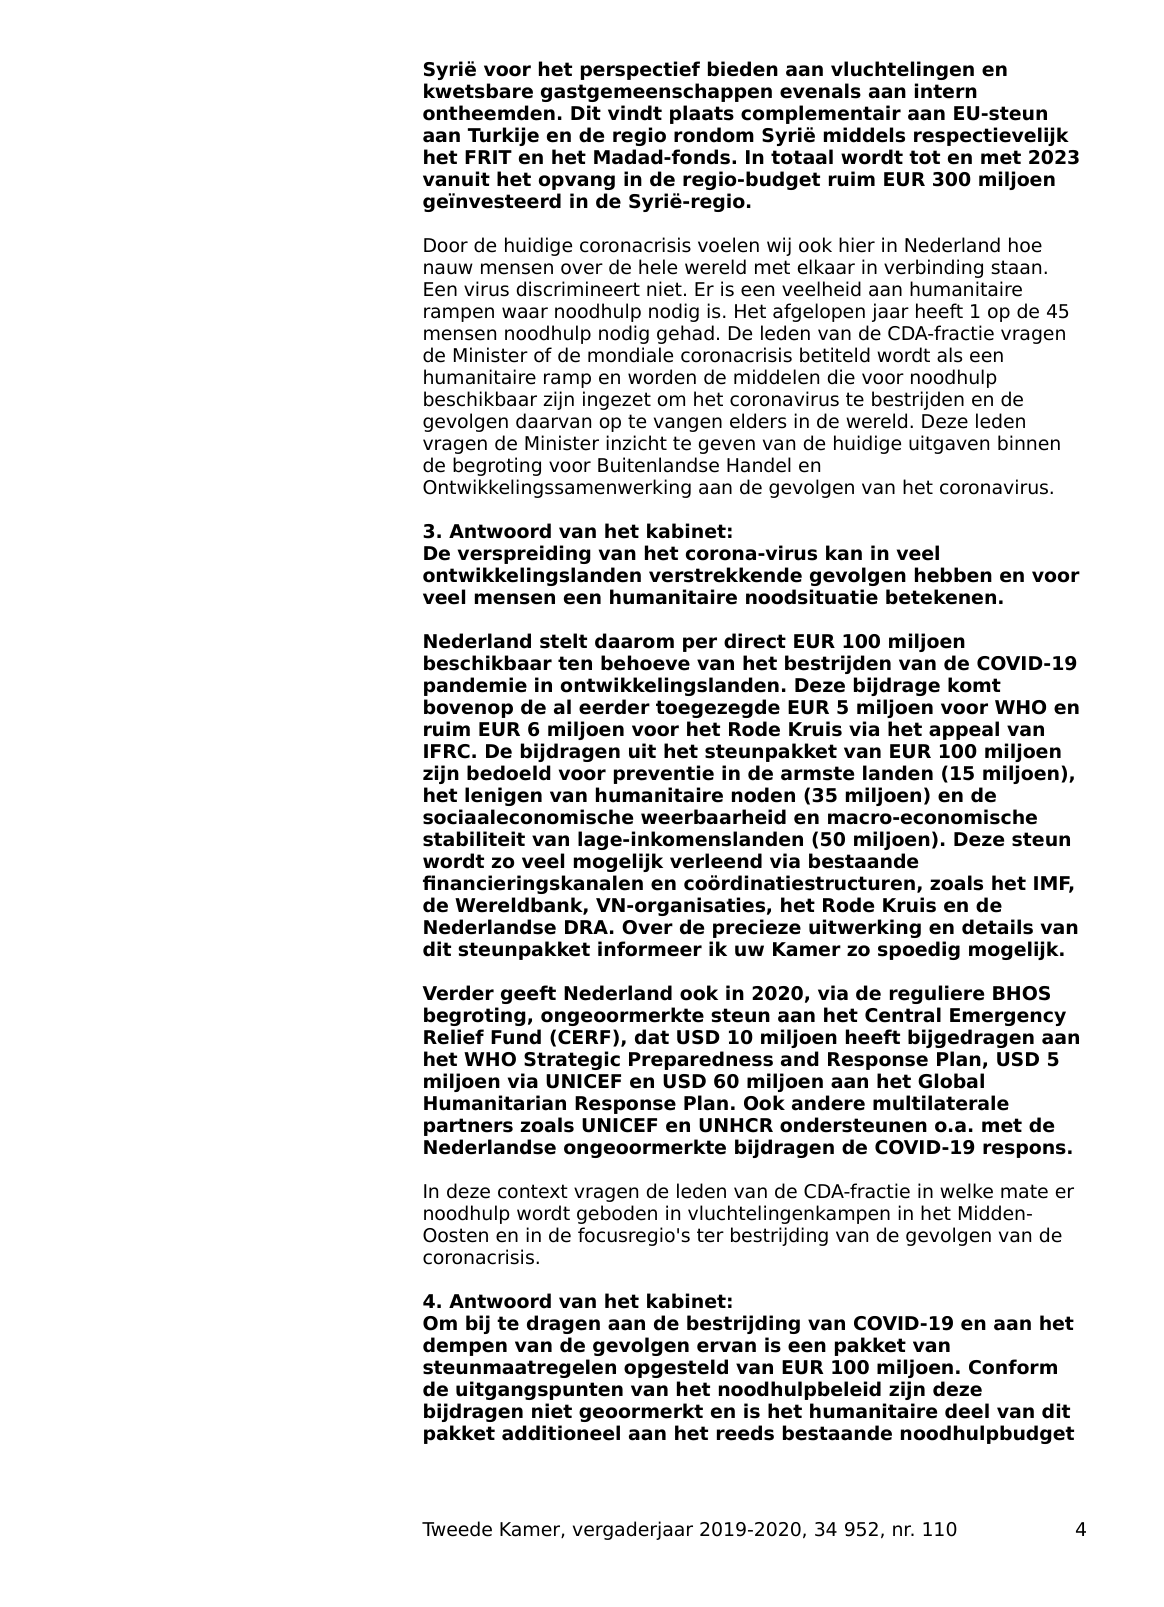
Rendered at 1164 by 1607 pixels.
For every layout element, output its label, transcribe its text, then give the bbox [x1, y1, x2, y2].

text De verspreiding van het corona-virus kan in veel ontwikkelingslanden verstrekkende gevolgen hebben en voor veel mensen een humanitaire noodsituatie betekenen. [422, 543, 1087, 609]
text 4. Antwoord van het kabinet: [422, 1291, 1087, 1313]
text Verder geeft Nederland ook in 2020, via de reguliere BHOS begroting, ongeoormerkte steun aan het Central Emergency Relief Fund (CERF), dat USD 10 miljoen heeft bijgedragen aan het WHO Strategic Preparedness and Response Plan, USD 5 miljoen via UNICEF en USD 60 miljoen aan het Global Humanitarian Response Plan. Ook andere multilaterale partners zoals UNICEF en UNHCR ondersteunen o.a. met de Nederlandse ongeoormerkte bijdragen de COVID-19 respons. [422, 983, 1087, 1159]
text In deze context vragen de leden van de CDA-fractie in welke mate er noodhulp wordt geboden in vluchtelingenkampen in het Midden-Oosten en in de focusregio's ter bestrijding van de gevolgen van de coronacrisis. [422, 1181, 1087, 1269]
text Syrië voor het perspectief bieden aan vluchtelingen en kwetsbare gastgemeenschappen evenals aan intern ontheemden. Dit vindt plaats complementair aan EU-steun aan Turkije en de regio rondom Syrië middels respectievelijk het FRIT en het Madad-fonds. In totaal wordt tot en met 2023 vanuit het opvang in de regio-budget ruim EUR 300 miljoen geïnvesteerd in de Syrië-regio. [422, 59, 1087, 213]
text Om bij te dragen aan de bestrijding van COVID-19 en aan het dempen van de gevolgen ervan is een pakket van steunmaatregelen opgesteld van EUR 100 miljoen. Conform de uitgangspunten van het noodhulpbeleid zijn deze bijdragen niet geoormerkt en is het humanitaire deel van dit pakket additioneel aan het reeds bestaande noodhulpbudget [422, 1313, 1087, 1445]
text 3. Antwoord van het kabinet: [422, 521, 1087, 543]
text Door de huidige coronacrisis voelen wij ook hier in Nederland hoe nauw mensen over de hele wereld met elkaar in verbinding staan. Een virus discrimineert niet. Er is een veelheid aan humanitaire rampen waar noodhulp nodig is. Het afgelopen jaar heeft 1 op de 45 mensen noodhulp nodig gehad. De leden van de CDA-fractie vragen de Minister of de mondiale coronacrisis betiteld wordt als een humanitaire ramp en worden de middelen die voor noodhulp beschikbaar zijn ingezet om het coronavirus te bestrijden en de gevolgen daarvan op te vangen elders in de wereld. Deze leden vragen de Minister inzicht te geven van de huidige uitgaven binnen de begroting voor Buitenlandse Handel en Ontwikkelingssamenwerking aan de gevolgen van het coronavirus. [422, 235, 1087, 499]
text Nederland stelt daarom per direct EUR 100 miljoen beschikbaar ten behoeve van het bestrijden van de COVID-19 pandemie in ontwikkelingslanden. Deze bijdrage komt bovenop de al eerder toegezegde EUR 5 miljoen voor WHO en ruim EUR 6 miljoen voor het Rode Kruis via het appeal van IFRC. De bijdragen uit het steunpakket van EUR 100 miljoen zijn bedoeld voor preventie in de armste landen (15 miljoen), het lenigen van humanitaire noden (35 miljoen) en de sociaaleconomische weerbaarheid en macro-economische stabiliteit van lage-inkomenslanden (50 miljoen). Deze steun wordt zo veel mogelijk verleend via bestaande financieringskanalen en coördinatiestructuren, zoals het IMF, de Wereldbank, VN-organisaties, het Rode Kruis en de Nederlandse DRA. Over de precieze uitwerking en details van dit steunpakket informeer ik uw Kamer zo spoedig mogelijk. [422, 631, 1087, 961]
